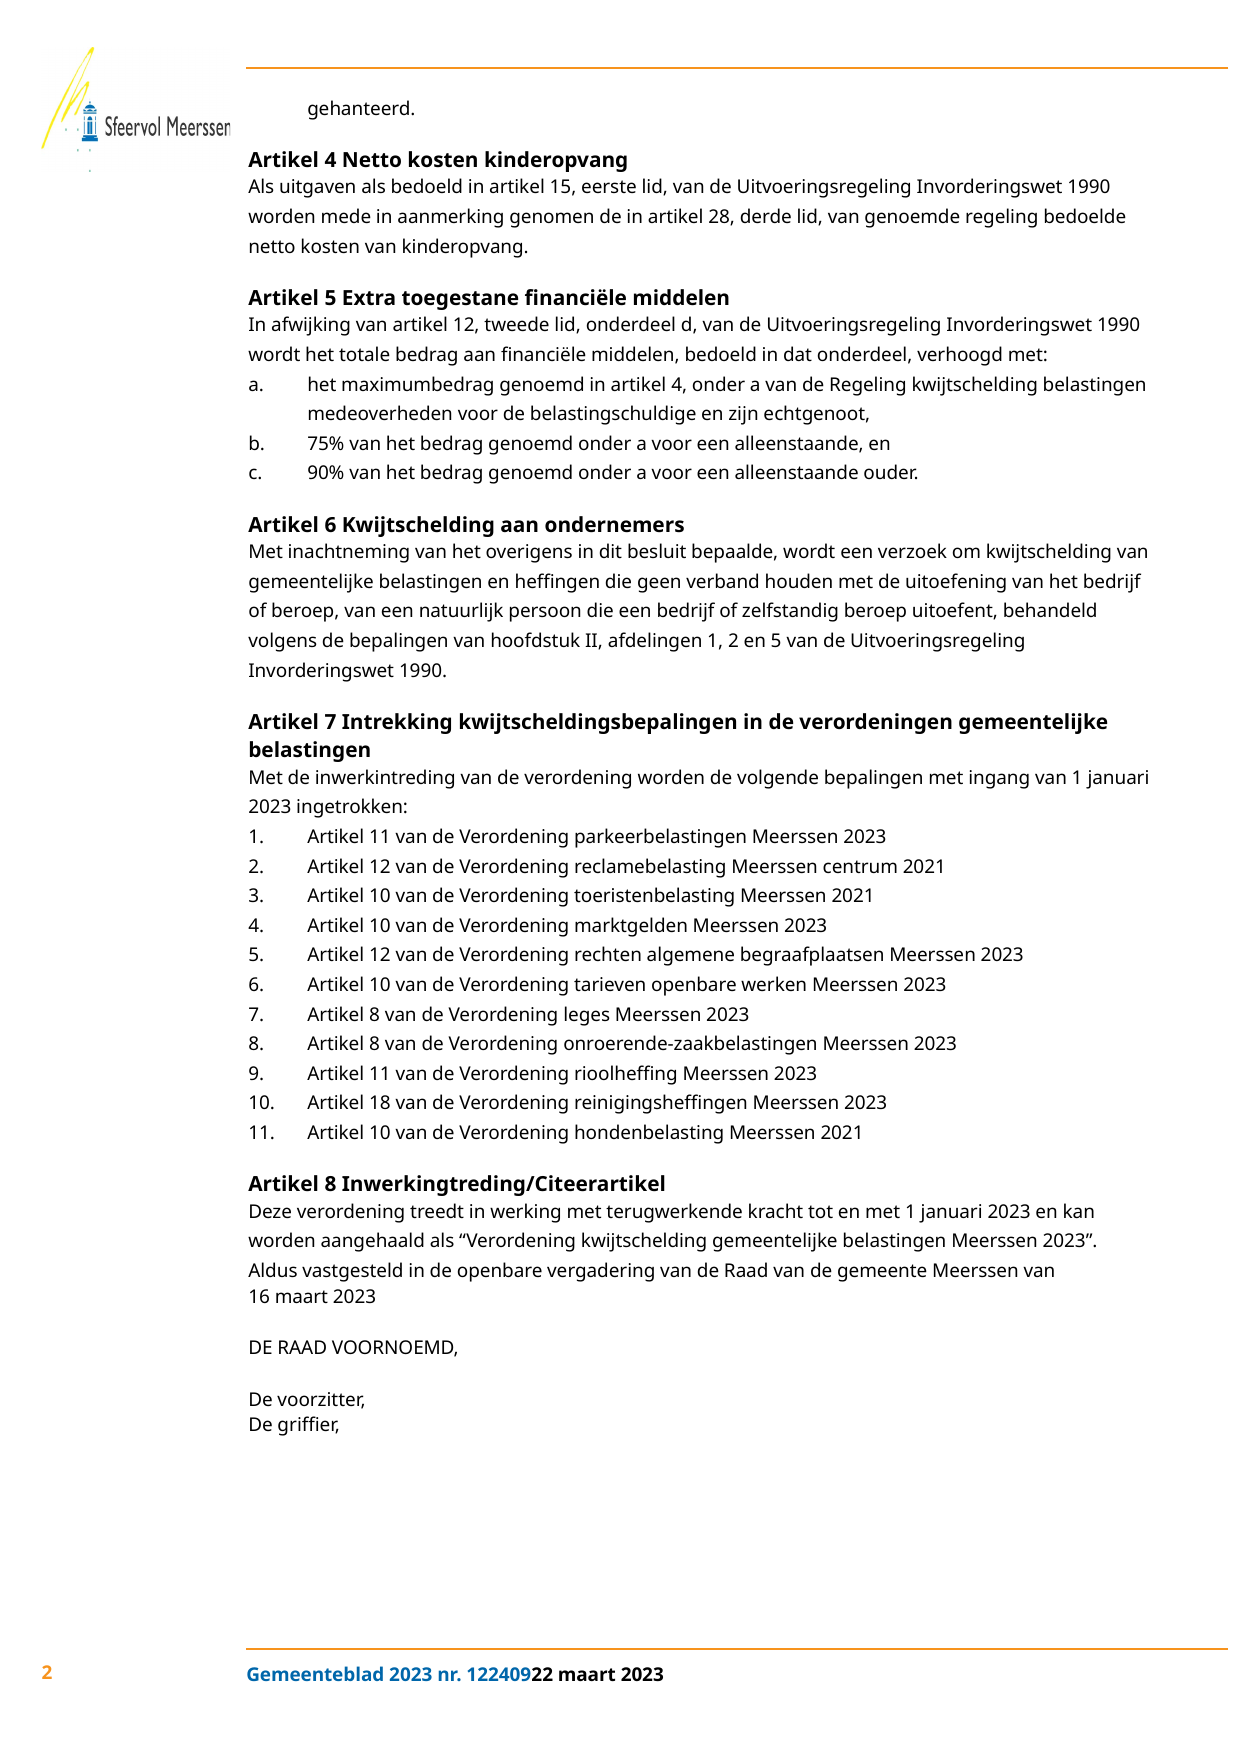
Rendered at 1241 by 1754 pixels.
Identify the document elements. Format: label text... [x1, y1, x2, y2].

text Artikel 6 Kwijtschelding aan ondernemers [248, 510, 1152, 538]
text Met de inwerkintreding van de verordening worden de volgende bepalingen met ingang van 1 januari 2023 ingetrokken: [248, 764, 1152, 819]
list Artikel 11 van de Verordening rioolheffing Meerssen 2023 [248, 1060, 1152, 1086]
picture [41, 47, 231, 172]
list Artikel 10 van de Verordening toeristenbelasting Meerssen 2021 [248, 882, 1152, 908]
list Artikel 11 van de Verordening parkeerbelastingen Meerssen 2023 [248, 823, 1152, 849]
list Artikel 12 van de Verordening rechten algemene begraafplaatsen Meerssen 2023 [248, 942, 1152, 967]
text 16 maart 2023 [248, 1283, 1152, 1308]
list Artikel 12 van de Verordening reclamebelasting Meerssen centrum 2021 [248, 853, 1152, 878]
list Artikel 8 van de Verordening onroerende-zaakbelastingen Meerssen 2023 [248, 1030, 1152, 1056]
list gehanteerd. [248, 95, 1152, 121]
text Deze verordening treedt in werking met terugwerkende kracht tot en met 1 januari 2023 en kan worden aangehaald als “Verordening kwijtschelding gemeentelijke belastingen Meerssen 2023”. [248, 1198, 1152, 1253]
text De voorzitter, [248, 1386, 1152, 1411]
list Artikel 8 van de Verordening leges Meerssen 2023 [248, 1001, 1152, 1026]
text Als uitgaven als bedoeld in artikel 15, eerste lid, van de Uitvoeringsregeling Invorderingswet 1990 worden mede in aanmerking genomen de in artikel 28, derde lid, van genoemde regeling bedoelde netto kosten van kinderopvang. [248, 174, 1152, 258]
text Artikel 8 Inwerkingtreding/Citeerartikel [248, 1169, 1152, 1198]
list Artikel 10 van de Verordening hondenbelasting Meerssen 2021 [248, 1119, 1152, 1145]
text Artikel 5 Extra toegestane financiële middelen [248, 283, 1152, 312]
list 90% van het bedrag genoemd onder a voor een alleenstaande ouder. [248, 459, 1152, 485]
list het maximumbedrag genoemd in artikel 4, onder a van de Regeling kwijtschelding belastingen medeoverheden voor de belastingschuldige en zijn echtgenoot, [248, 371, 1152, 426]
text Met inachtneming van het overigens in dit besluit bepaalde, wordt een verzoek om kwijtschelding van gemeentelijke belastingen en heffingen die geen verband houden met de uitoefening van het bedrijf of beroep, van een natuurlijk persoon die een bedrijf of zelfstandig beroep uitoefent, behandeld volgens de bepalingen van hoofdstuk II, afdelingen 1, 2 en 5 van de Uitvoeringsregeling Invorderingswet 1990. [248, 538, 1152, 682]
text Aldus vastgesteld in de openbare vergadering van de Raad van de gemeente Meerssen van [248, 1257, 1152, 1283]
list 75% van het bedrag genoemd onder a voor een alleenstaande, en [248, 430, 1152, 456]
text De griffier, [248, 1411, 1152, 1437]
text Artikel 7 Intrekking kwijtscheldingsbepalingen in de verordeningen gemeentelijke belastingen [248, 707, 1152, 764]
list Artikel 10 van de Verordening marktgelden Meerssen 2023 [248, 912, 1152, 938]
text In afwijking van artikel 12, tweede lid, onderdeel d, van de Uitvoeringsregeling Invorderingswet 1990 wordt het totale bedrag aan financiële middelen, bedoeld in dat onderdeel, verhoogd met: [248, 312, 1152, 367]
list Artikel 18 van de Verordening reinigingsheffingen Meerssen 2023 [248, 1089, 1152, 1115]
text Artikel 4 Netto kosten kinderopvang [248, 145, 1152, 174]
list Artikel 10 van de Verordening tarieven openbare werken Meerssen 2023 [248, 971, 1152, 997]
text DE RAAD VOORNOEMD, [248, 1334, 1152, 1360]
